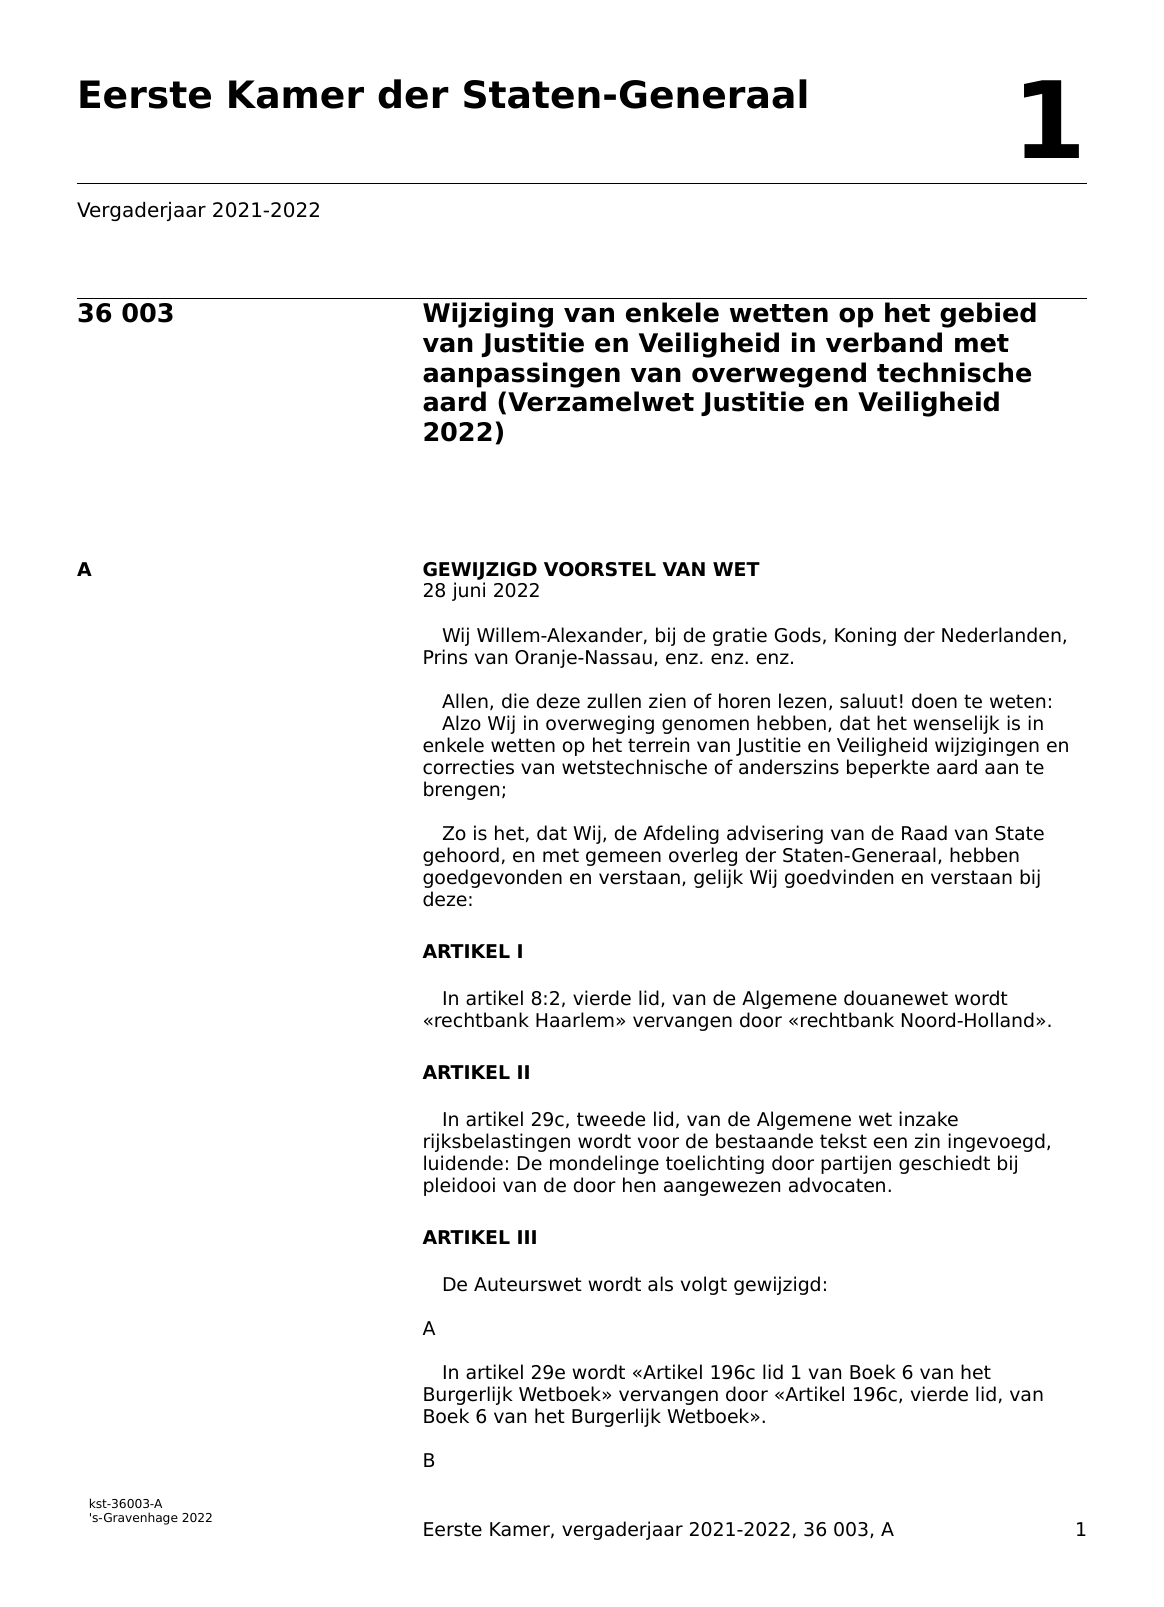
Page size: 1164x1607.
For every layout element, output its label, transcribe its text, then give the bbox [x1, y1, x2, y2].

text kst-36003-A [88, 1497, 323, 1511]
subtitle ARTIKEL III [422, 1227, 1087, 1248]
text In artikel 8:2, vierde lid, van de Algemene douanewet wordt «rechtbank Haarlem» vervangen door «rechtbank Noord-Holland». [422, 988, 1087, 1032]
text 28 juni 2022 [422, 580, 1087, 602]
subtitle 36 003 Wijziging van enkele wetten op het gebied van Justitie en Veiligheid in verband met aanpassingen van overwegend technische aard (Verzamelwet Justitie en Veiligheid 2022) [77, 299, 1087, 447]
text In artikel 29e wordt «Artikel 196c lid 1 van Boek 6 van het Burgerlijk Wetboek» vervangen door «Artikel 196c, vierde lid, van Boek 6 van het Burgerlijk Wetboek». [422, 1362, 1087, 1428]
subtitle A GEWIJZIGD VOORSTEL VAN WET [77, 558, 1087, 580]
text Wij Willem-Alexander, bij de gratie Gods, Koning der Nederlanden, Prins van Oranje-Nassau, enz. enz. enz. [422, 624, 1087, 668]
text Alzo Wij in overweging genomen hebben, dat het wenselijk is in enkele wetten op het terrein van Justitie en Veiligheid wijzigingen en correcties van wetstechnische of anderszins beperkte aard aan te brengen; [422, 713, 1087, 801]
text In artikel 29c, tweede lid, van de Algemene wet inzake rijksbelastingen wordt voor de bestaande tekst een zin ingevoegd, luidende: De mondelinge toelichting door partijen geschiedt bij pleidooi van de door hen aangewezen advocaten. [422, 1109, 1087, 1197]
text Allen, die deze zullen zien of horen lezen, saluut! doen te weten: [422, 691, 1087, 713]
text B [422, 1450, 1087, 1472]
subtitle ARTIKEL I [422, 941, 1087, 963]
text Zo is het, dat Wij, de Afdeling advisering van de Raad van State gehoord, en met gemeen overleg der Staten-Generaal, hebben goedgevonden en verstaan, gelijk Wij goedvinden en verstaan bij deze: [422, 823, 1087, 911]
table_header Eerste Kamer der Staten-Generaal [77, 59, 886, 183]
text 's-Gravenhage 2022 [88, 1511, 323, 1525]
text De Auteurswet wordt als volgt gewijzigd: [422, 1273, 1087, 1296]
table_header 1 [886, 59, 1087, 183]
text A [422, 1318, 1087, 1340]
table_cell Vergaderjaar 2021-2022 [77, 184, 1087, 298]
subtitle ARTIKEL II [422, 1062, 1087, 1084]
